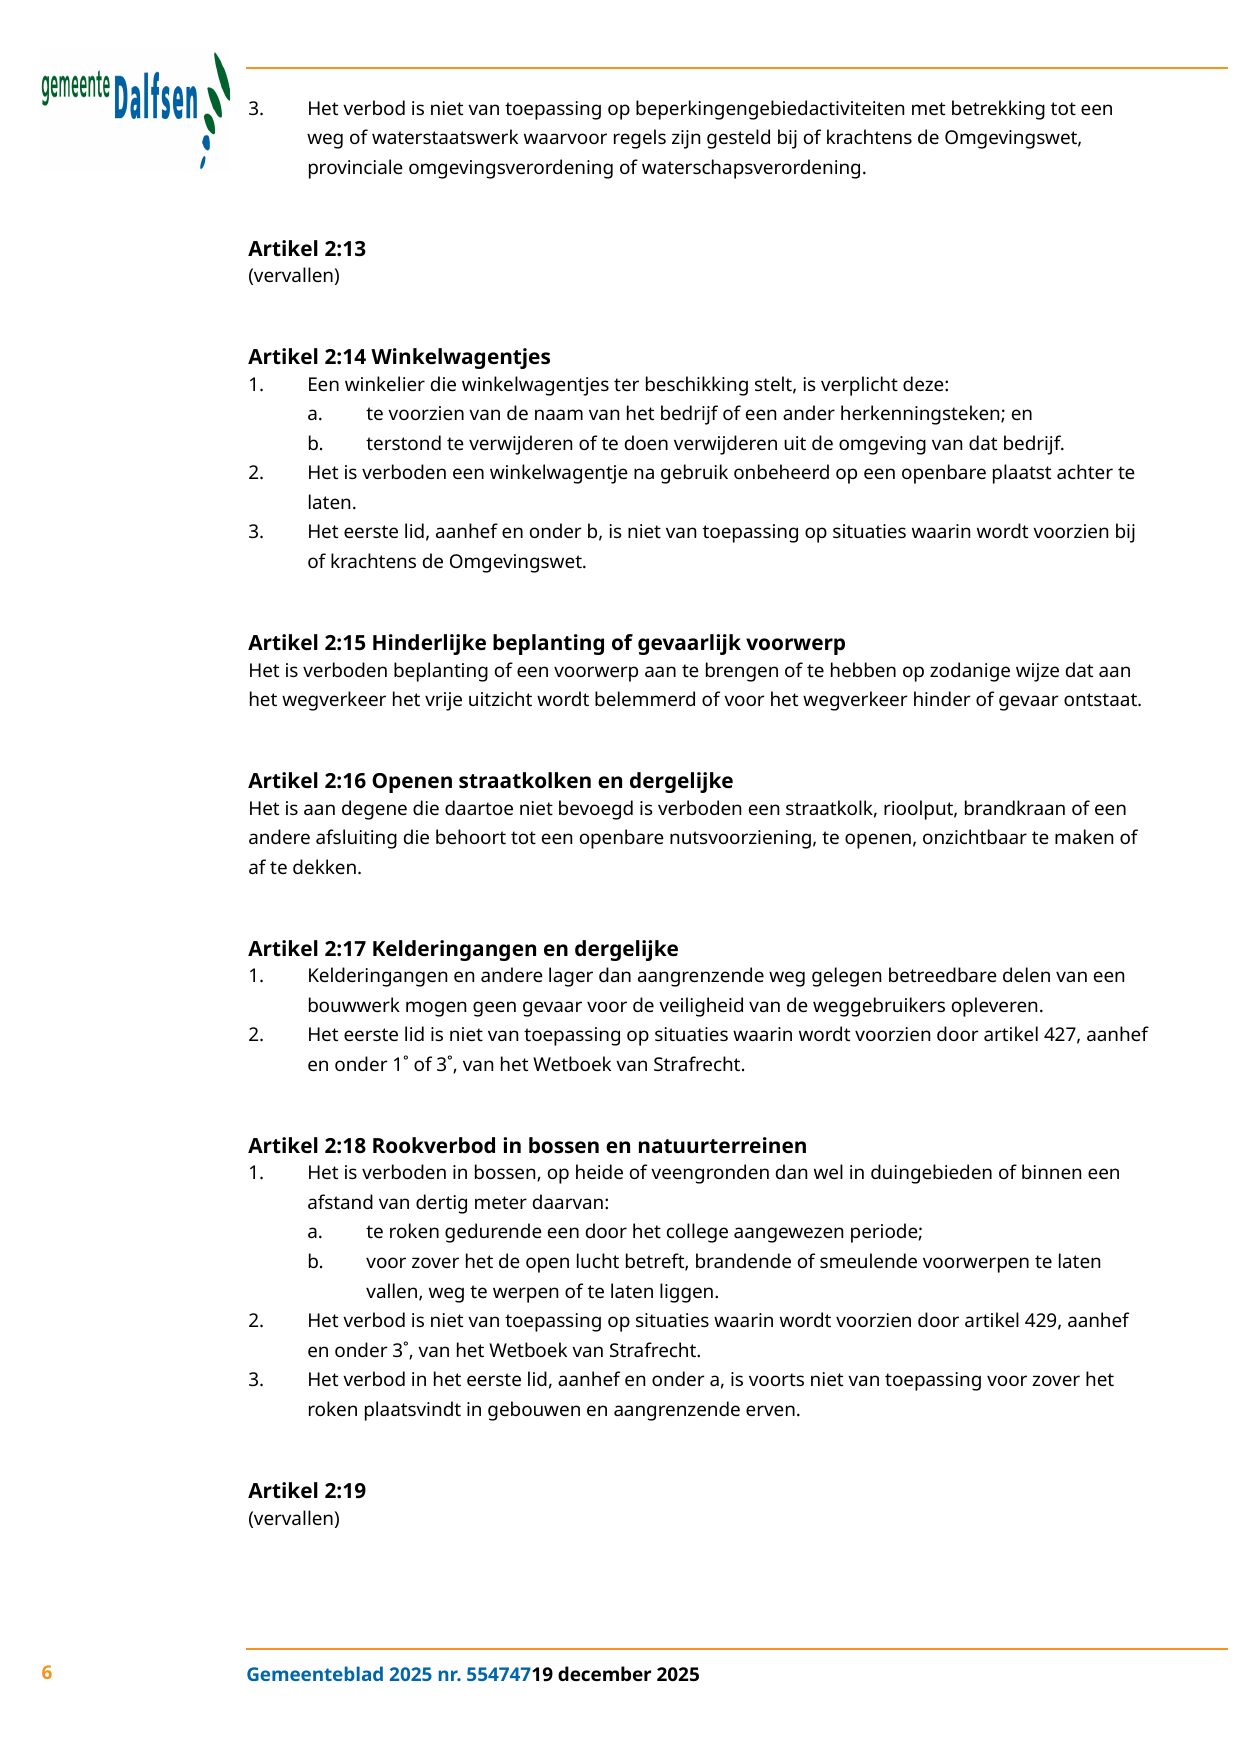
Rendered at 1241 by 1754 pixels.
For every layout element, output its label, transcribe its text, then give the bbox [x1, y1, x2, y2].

list Het eerste lid, aanhef en onder b, is niet van toepassing op situaties waarin wordt voorzien bij of krachtens de Omgevingswet. [248, 519, 1152, 574]
list Het eerste lid is niet van toepassing op situaties waarin wordt voorzien door artikel 427, aanhef en onder 1˚ of 3˚, van het Wetboek van Strafrecht. [248, 1022, 1152, 1077]
list Het verbod is niet van toepassing op situaties waarin wordt voorzien door artikel 429, aanhef en onder 3˚, van het Wetboek van Strafrecht. [248, 1307, 1152, 1363]
list Het verbod is niet van toepassing op beperkingengebiedactiviteiten met betrekking tot een weg of waterstaatswerk waarvoor regels zijn gesteld bij of krachtens de Omgevingswet, provinciale omgevingsverordening of waterschapsverordening. [248, 95, 1152, 180]
list terstond te verwijderen of te doen verwijderen uit de omgeving van dat bedrijf. [307, 430, 1152, 456]
list te roken gedurende een door het college aangewezen periode; [307, 1219, 1152, 1244]
list Het verbod in het eerste lid, aanhef en onder a, is voorts niet van toepassing voor zover het roken plaatsvindt in gebouwen en aangrenzende erven. [248, 1367, 1152, 1422]
text (vervallen) [248, 262, 1152, 288]
text Artikel 2:19 [248, 1476, 1152, 1505]
text Het is aan degene die daartoe niet bevoegd is verboden een straatkolk, rioolput, brandkraan of een andere afsluiting die behoort tot een openbare nutsvoorziening, te openen, onzichtbaar te maken of af te dekken. [248, 795, 1152, 880]
list Een winkelier die winkelwagentjes ter beschikking stelt, is verplicht deze: [248, 371, 1152, 397]
list Het is verboden een winkelwagentje na gebruik onbeheerd op een openbare plaatst achter te laten. [248, 459, 1152, 515]
list Het is verboden in bossen, op heide of veengronden dan wel in duingebieden of binnen een afstand van dertig meter daarvan: [248, 1159, 1152, 1215]
text Artikel 2:16 Openen straatkolken en dergelijke [248, 766, 1152, 795]
list Kelderingangen en andere lager dan aangrenzende weg gelegen betreedbare delen van een bouwwerk mogen geen gevaar voor de veiligheid van de weggebruikers opleveren. [248, 962, 1152, 1018]
text Het is verboden beplanting of een voorwerp aan te brengen of te hebben op zodanige wijze dat aan het wegverkeer het vrije uitzicht wordt belemmerd of voor het wegverkeer hinder of gevaar ontstaat. [248, 657, 1152, 712]
text Artikel 2:13 [248, 234, 1152, 262]
text Artikel 2:18 Rookverbod in bossen en natuurterreinen [248, 1131, 1152, 1159]
list voor zover het de open lucht betreft, brandende of smeulende voorwerpen te laten vallen, weg te werpen of te laten liggen. [307, 1248, 1152, 1304]
picture [41, 47, 231, 172]
text Artikel 2:14 Winkelwagentjes [248, 342, 1152, 371]
list te voorzien van de naam van het bedrijf of een ander herkenningsteken; en [307, 400, 1152, 426]
text Artikel 2:15 Hinderlijke beplanting of gevaarlijk voorwerp [248, 628, 1152, 657]
text Artikel 2:17 Kelderingangen en dergelijke [248, 934, 1152, 962]
text (vervallen) [248, 1505, 1152, 1530]
